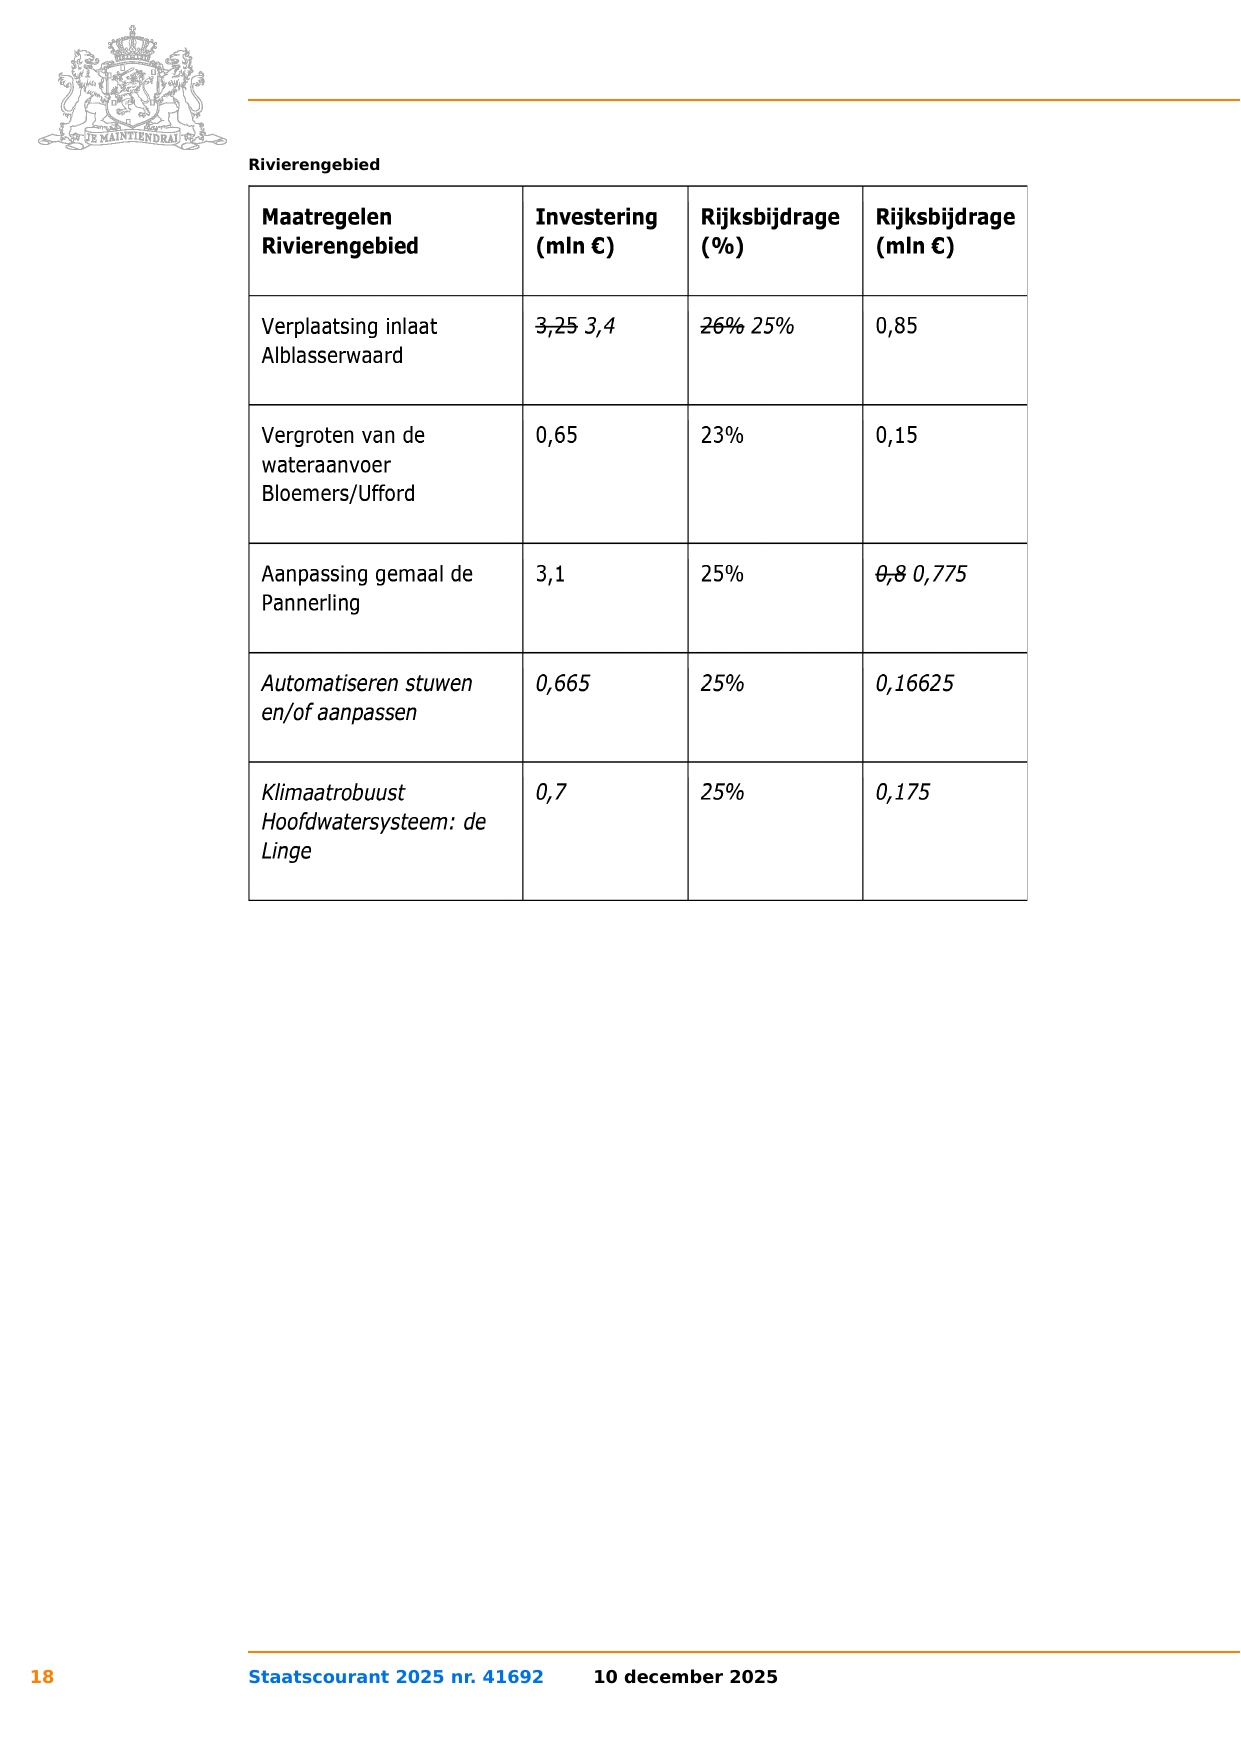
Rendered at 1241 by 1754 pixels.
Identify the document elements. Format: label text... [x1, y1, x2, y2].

picture [38, 25, 227, 150]
text Rivierengebied [248, 156, 1027, 174]
picture [248, 185, 1028, 901]
